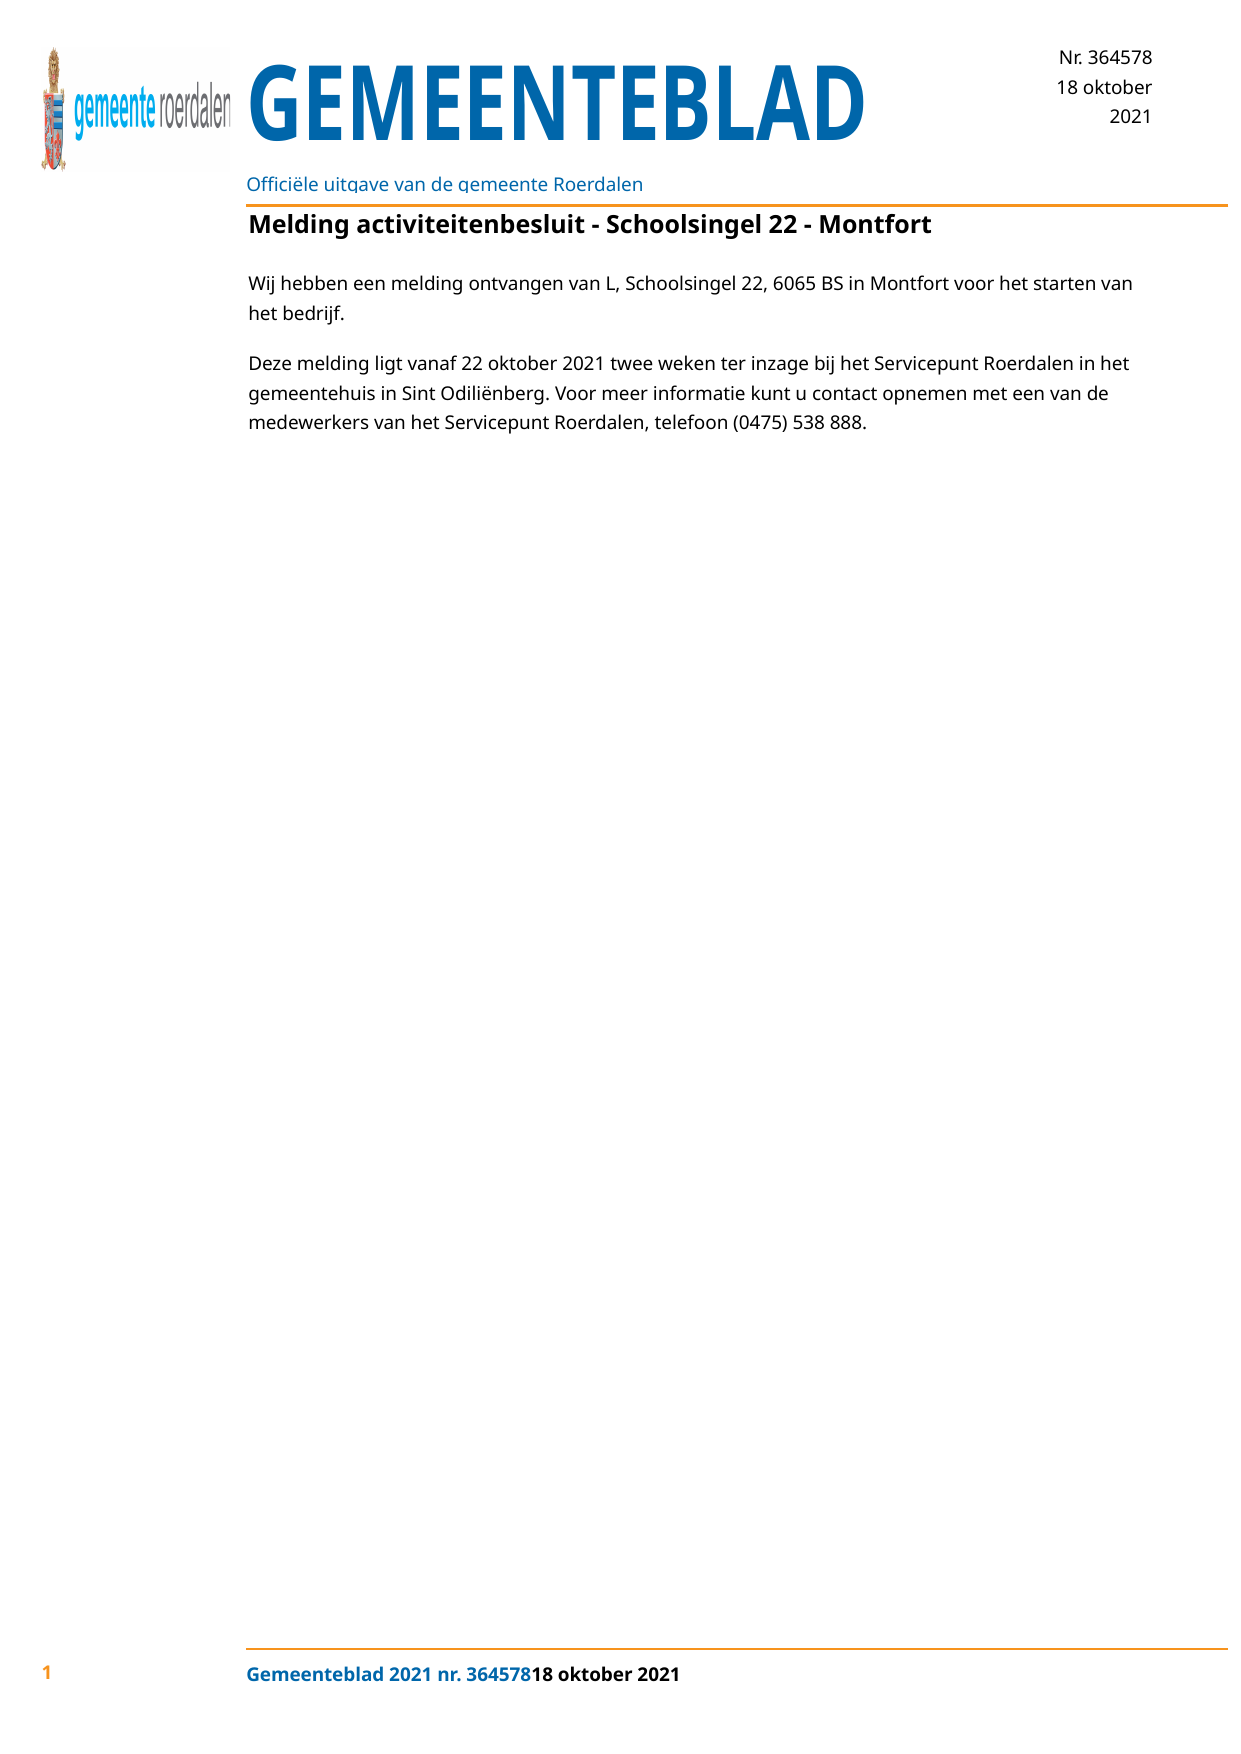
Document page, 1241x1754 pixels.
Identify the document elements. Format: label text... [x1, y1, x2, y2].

text Wij hebben een melding ontvangen van L, Schoolsingel 22, 6065 BS in Montfort voor het starten van het bedrijf. [248, 270, 1152, 326]
picture [41, 47, 231, 172]
text Melding activiteitenbesluit - Schoolsingel 22 - Montfort [248, 207, 1152, 241]
text Deze melding ligt vanaf 22 oktober 2021 twee weken ter inzage bij het Servicepunt Roerdalen in het gemeentehuis in Sint Odiliënberg. Voor meer informatie kunt u contact opnemen met een van de medewerkers van het Servicepunt Roerdalen, telefoon (0475) 538 888. [248, 350, 1152, 435]
